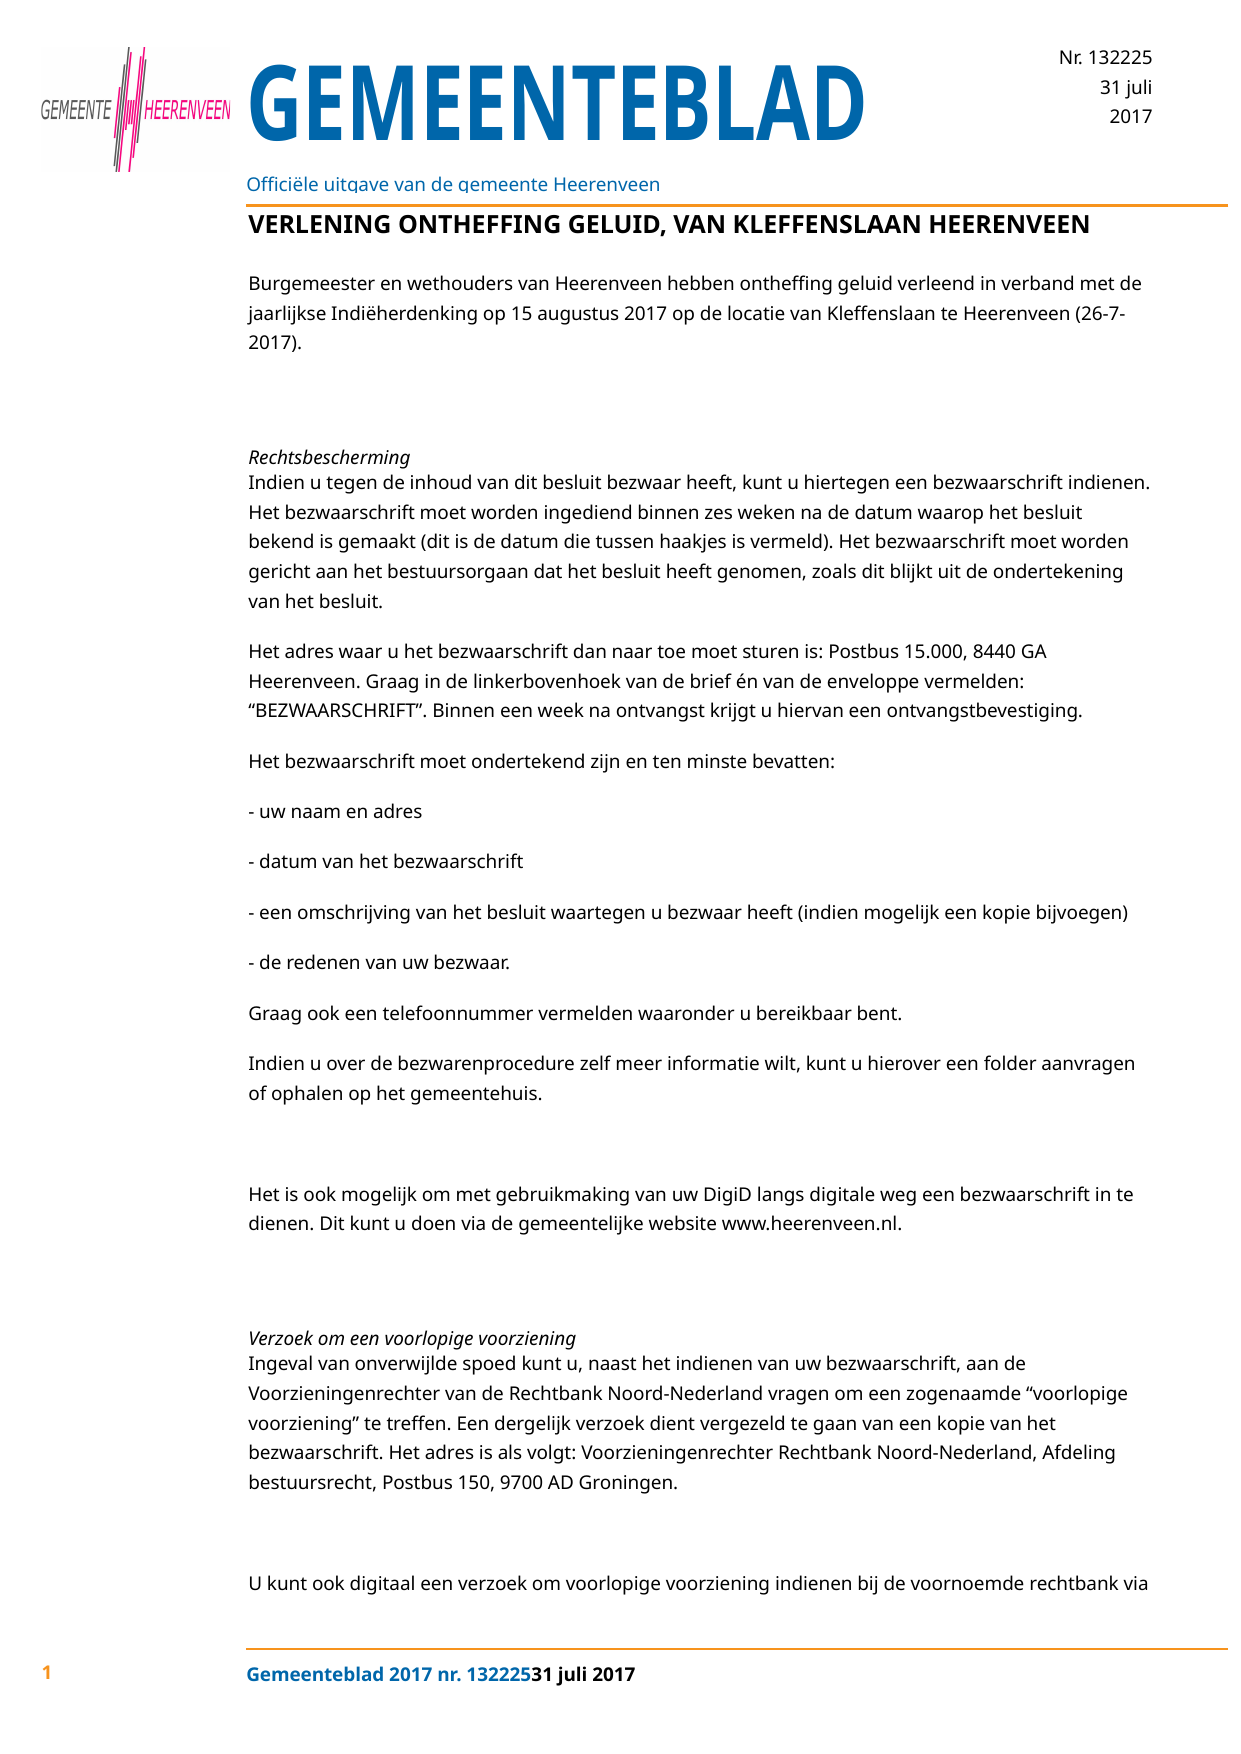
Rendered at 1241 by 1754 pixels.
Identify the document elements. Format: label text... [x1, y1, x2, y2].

text Het bezwaarschrift moet ondertekend zijn en ten minste bevatten: [248, 748, 1152, 774]
text Rechtsbescherming [248, 444, 1152, 469]
text VERLENING ONTHEFFING GELUID, VAN KLEFFENSLAAN HEERENVEEN [248, 207, 1152, 241]
text Indien u over de bezwarenprocedure zelf meer informatie wilt, kunt u hierover een folder aanvragen of ophalen op het gemeentehuis. [248, 1050, 1152, 1106]
text - een omschrijving van het besluit waartegen u bezwaar heeft (indien mogelijk een kopie bijvoegen) [248, 899, 1152, 925]
text U kunt ook digitaal een verzoek om voorlopige voorziening indienen bij de voornoemde rechtbank via [248, 1570, 1152, 1595]
text Verzoek om een voorlopige voorziening [248, 1325, 1152, 1351]
text Het adres waar u het bezwaarschrift dan naar toe moet sturen is: Postbus 15.000, 8440 GA Heerenveen. Graag in de linkerbovenhoek van de brief én van de enveloppe vermelden: “BEZWAARSCHRIFT”. Binnen een week na ontvangst krijgt u hiervan een ontvangstbevestiging. [248, 638, 1152, 723]
text - de redenen van uw bezwaar. [248, 949, 1152, 975]
text Graag ook een telefoonnummer vermelden waaronder u bereikbaar bent. [248, 1000, 1152, 1026]
text Ingeval van onverwijlde spoed kunt u, naast het indienen van uw bezwaarschrift, aan de Voorzieningenrechter van de Rechtbank Noord-Nederland vragen om een zogenaamde “voorlopige voorziening” te treffen. Een dergelijk verzoek dient vergezeld te gaan van een kopie van het bezwaarschrift. Het adres is als volgt: Voorzieningenrechter Rechtbank Noord-Nederland, Afdeling bestuursrecht, Postbus 150, 9700 AD Groningen. [248, 1351, 1152, 1494]
text Burgemeester en wethouders van Heerenveen hebben ontheffing geluid verleend in verband met de jaarlijkse Indiëherdenking op 15 augustus 2017 op de locatie van Kleffenslaan te Heerenveen (26-7-2017). [248, 270, 1152, 355]
text - datum van het bezwaarschrift [248, 849, 1152, 874]
picture [41, 47, 231, 172]
text Indien u tegen de inhoud van dit besluit bezwaar heeft, kunt u hiertegen een bezwaarschrift indienen. Het bezwaarschrift moet worden ingediend binnen zes weken na de datum waarop het besluit bekend is gemaakt (dit is de datum die tussen haakjes is vermeld). Het bezwaarschrift moet worden gericht aan het bestuursorgaan dat het besluit heeft genomen, zoals dit blijkt uit de ondertekening van het besluit. [248, 469, 1152, 614]
text - uw naam en adres [248, 798, 1152, 824]
text Het is ook mogelijk om met gebruikmaking van uw DigiD langs digitale weg een bezwaarschrift in te dienen. Dit kunt u doen via de gemeentelijke website www.heerenveen.nl. [248, 1181, 1152, 1236]
